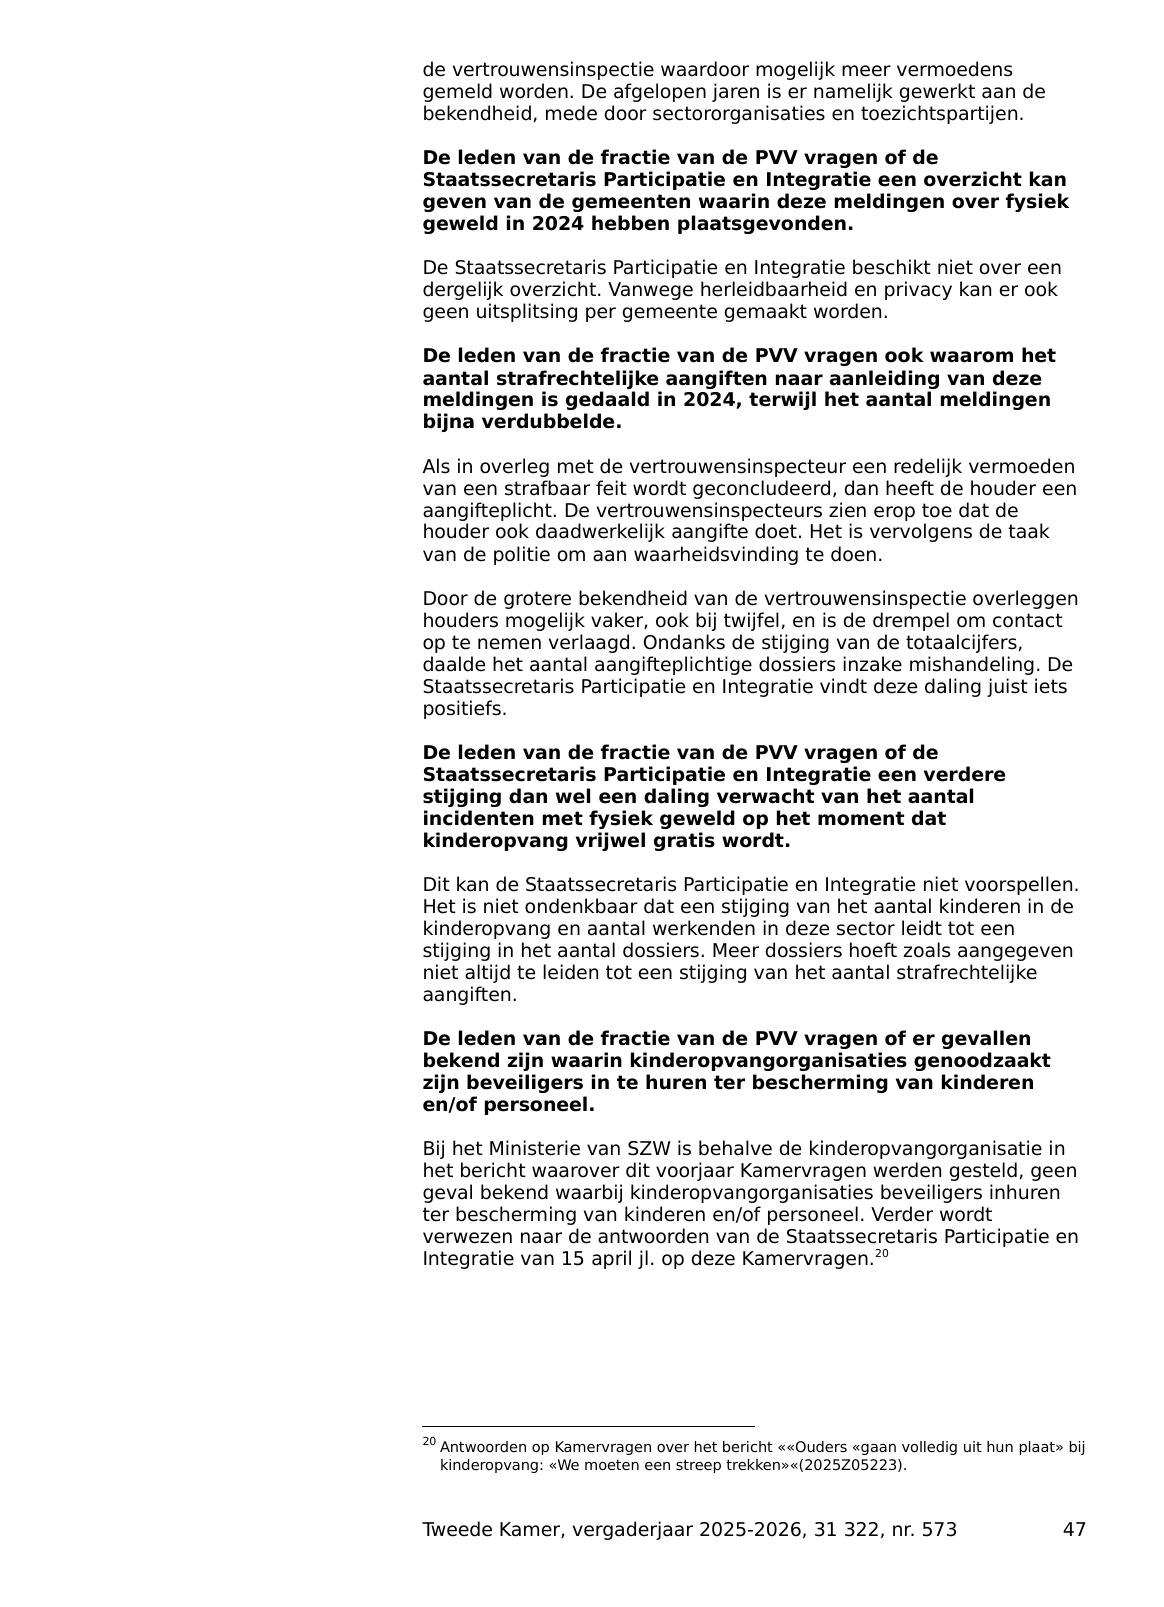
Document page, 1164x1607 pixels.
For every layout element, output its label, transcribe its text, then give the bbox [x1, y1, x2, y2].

text De leden van de fractie van de PVV vragen ook waarom het aantal strafrechtelijke aangiften naar aanleiding van deze meldingen is gedaald in 2024, terwijl het aantal meldingen bijna verdubbelde. [422, 345, 1087, 433]
text Bij het Ministerie van SZW is behalve de kinderopvangorganisatie in het bericht waarover dit voorjaar Kamervragen werden gesteld, geen geval bekend waarbij kinderopvangorganisaties beveiligers inhuren ter bescherming van kinderen en/of personeel. Verder wordt verwezen naar de antwoorden van de Staatssecretaris Participatie en Integratie van 15 april jl. op deze Kamervragen. [422, 1138, 1087, 1270]
text Dit kan de Staatssecretaris Participatie en Integratie niet voorspellen. Het is niet ondenkbaar dat een stijging van het aantal kinderen in de kinderopvang en aantal werkenden in deze sector leidt tot een stijging in het aantal dossiers. Meer dossiers hoeft zoals aangegeven niet altijd te leiden tot een stijging van het aantal strafrechtelijke aangiften. [422, 874, 1087, 1006]
text De leden van de fractie van de PVV vragen of er gevallen bekend zijn waarin kinderopvangorganisaties genoodzaakt zijn beveiligers in te huren ter bescherming van kinderen en/of personeel. [422, 1028, 1087, 1116]
text Door de grotere bekendheid van de vertrouwensinspectie overleggen houders mogelijk vaker, ook bij twijfel, en is de drempel om contact op te nemen verlaagd. Ondanks de stijging van de totaalcijfers, daalde het aantal aangifteplichtige dossiers inzake mishandeling. De Staatssecretaris Participatie en Integratie vindt deze daling juist iets positiefs. [422, 588, 1087, 719]
text de vertrouwensinspectie waardoor mogelijk meer vermoedens gemeld worden. De afgelopen jaren is er namelijk gewerkt aan de bekendheid, mede door sectororganisaties en toezichtspartijen. [422, 59, 1087, 125]
text Antwoorden op Kamervragen over het bericht ««Ouders «gaan volledig uit hun plaat» bij kinderopvang: «We moeten een streep trekken»«(2025Z05223). [422, 1435, 1087, 1474]
text Als in overleg met de vertrouwensinspecteur een redelijk vermoeden van een strafbaar feit wordt geconcludeerd, dan heeft de houder een aangifteplicht. De vertrouwensinspecteurs zien erop toe dat de houder ook daadwerkelijk aangifte doet. Het is vervolgens de taak van de politie om aan waarheidsvinding te doen. [422, 456, 1087, 565]
text De leden van de fractie van de PVV vragen of de Staatssecretaris Participatie en Integratie een verdere stijging dan wel een daling verwacht van het aantal incidenten met fysiek geweld op het moment dat kinderopvang vrijwel gratis wordt. [422, 742, 1087, 852]
text De Staatssecretaris Participatie en Integratie beschikt niet over een dergelijk overzicht. Vanwege herleidbaarheid en privacy kan er ook geen uitsplitsing per gemeente gemaakt worden. [422, 257, 1087, 323]
text De leden van de fractie van de PVV vragen of de Staatssecretaris Participatie en Integratie een overzicht kan geven van de gemeenten waarin deze meldingen over fysiek geweld in 2024 hebben plaatsgevonden. [422, 147, 1087, 235]
